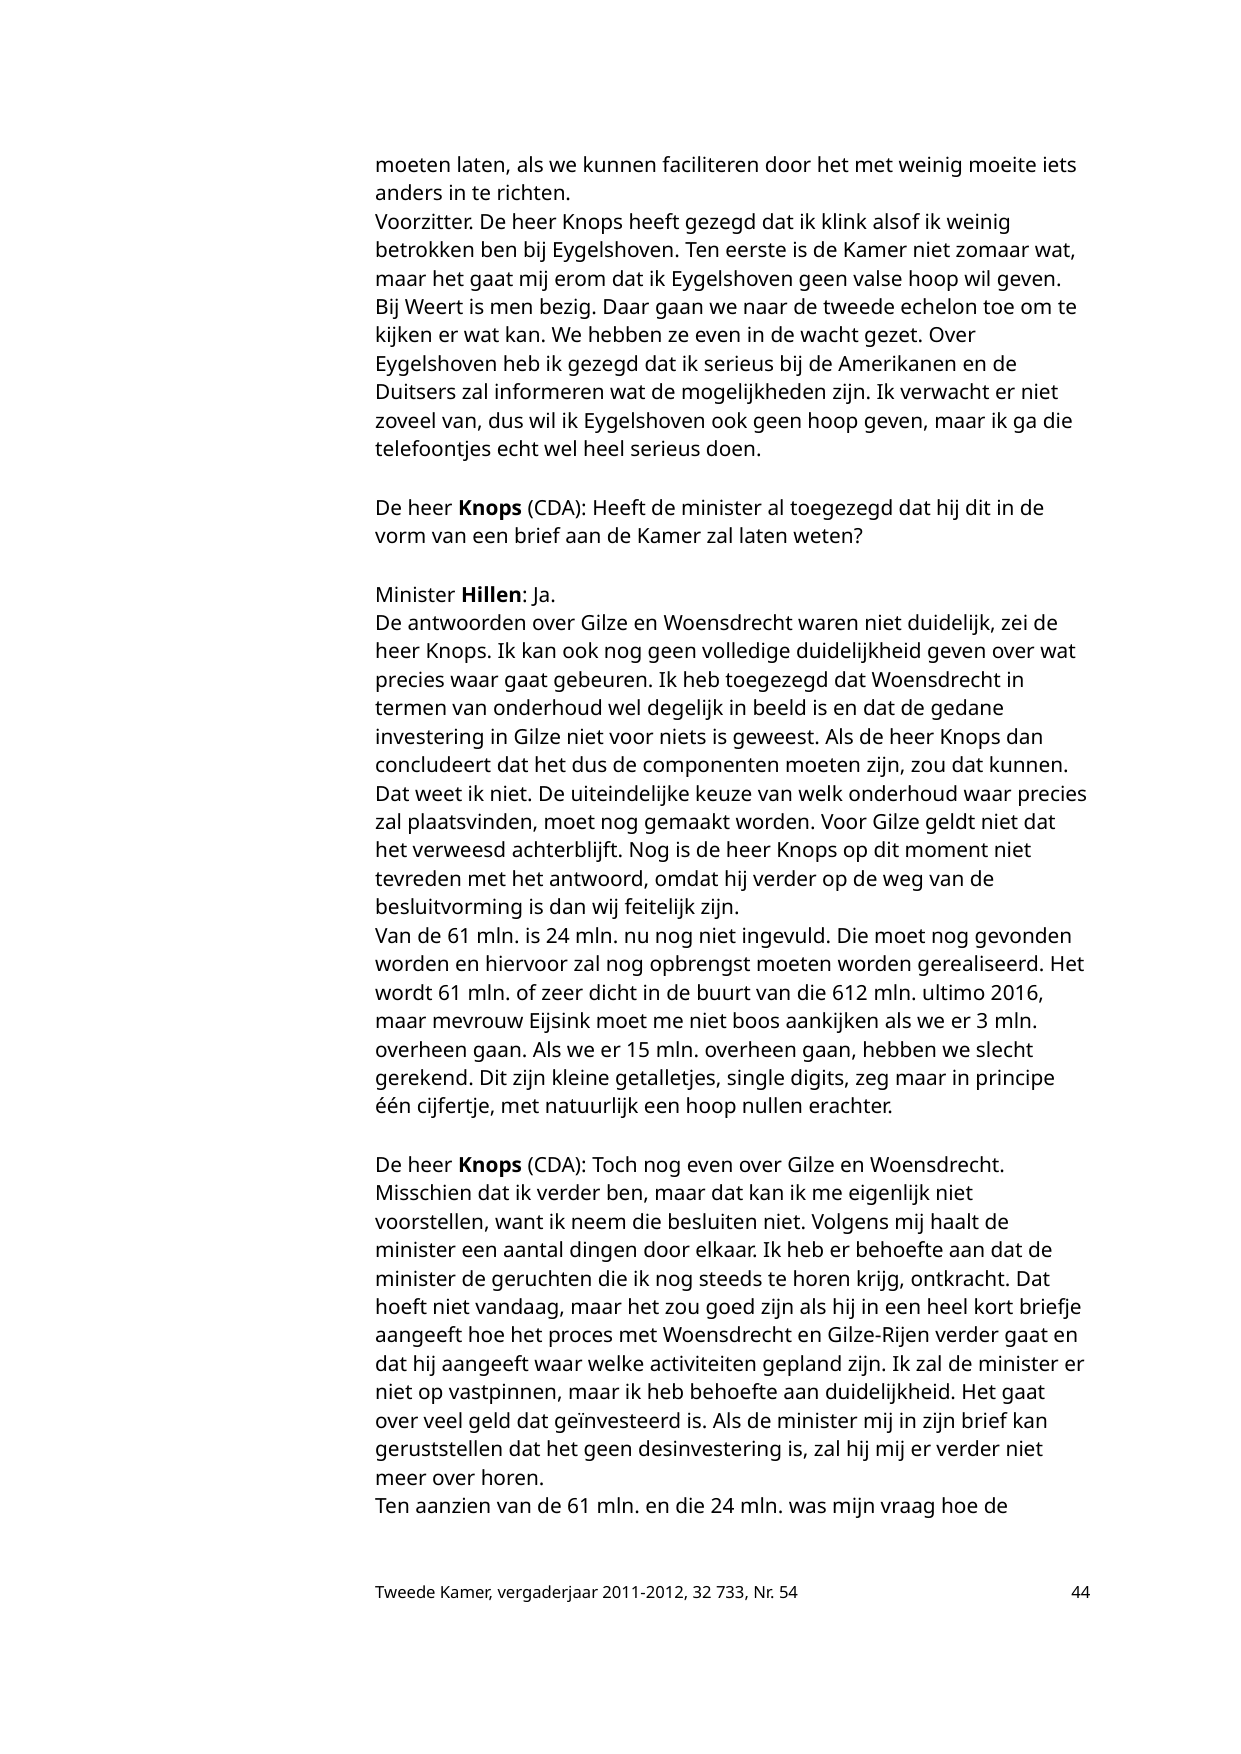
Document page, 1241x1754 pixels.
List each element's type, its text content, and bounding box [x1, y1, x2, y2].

text Minister Hillen: Ja. [375, 580, 1090, 608]
text moeten laten, als we kunnen faciliteren door het met weinig moeite iets anders in te richten. [375, 150, 1090, 207]
text Ten aanzien van de 61 mln. en die 24 mln. was mijn vraag hoe de [375, 1491, 1090, 1520]
text De heer Knops (CDA): Toch nog even over Gilze en Woensdrecht. Misschien dat ik verder ben, maar dat kan ik me eigenlijk niet voorstellen, want ik neem die besluiten niet. Volgens mij haalt de minister een aantal dingen door elkaar. Ik heb er behoefte aan dat de minister de geruchten die ik nog steeds te horen krijg, ontkracht. Dat hoeft niet vandaag, maar het zou goed zijn als hij in een heel kort briefje aangeeft hoe het proces met Woensdrecht en Gilze-Rijen verder gaat en dat hij aangeeft waar welke activiteiten gepland zijn. Ik zal de minister er niet op vastpinnen, maar ik heb behoefte aan duidelijkheid. Het gaat over veel geld dat geïnvesteerd is. Als de minister mij in zijn brief kan geruststellen dat het geen desinvestering is, zal hij mij er verder niet meer over horen. [375, 1150, 1090, 1491]
text Voorzitter. De heer Knops heeft gezegd dat ik klink alsof ik weinig betrokken ben bij Eygelshoven. Ten eerste is de Kamer niet zomaar wat, maar het gaat mij erom dat ik Eygelshoven geen valse hoop wil geven. Bij Weert is men bezig. Daar gaan we naar de tweede echelon toe om te kijken er wat kan. We hebben ze even in de wacht gezet. Over Eygelshoven heb ik gezegd dat ik serieus bij de Amerikanen en de Duitsers zal informeren wat de mogelijkheden zijn. Ik verwacht er niet zoveel van, dus wil ik Eygelshoven ook geen hoop geven, maar ik ga die telefoontjes echt wel heel serieus doen. [375, 207, 1090, 463]
text Van de 61 mln. is 24 mln. nu nog niet ingevuld. Die moet nog gevonden worden en hiervoor zal nog opbrengst moeten worden gerealiseerd. Het wordt 61 mln. of zeer dicht in de buurt van die 612 mln. ultimo 2016, maar mevrouw Eijsink moet me niet boos aankijken als we er 3 mln. overheen gaan. Als we er 15 mln. overheen gaan, hebben we slecht gerekend. Dit zijn kleine getalletjes, single digits, zeg maar in principe één cijfertje, met natuurlijk een hoop nullen erachter. [375, 921, 1090, 1120]
text De antwoorden over Gilze en Woensdrecht waren niet duidelijk, zei de heer Knops. Ik kan ook nog geen volledige duidelijkheid geven over wat precies waar gaat gebeuren. Ik heb toegezegd dat Woensdrecht in termen van onderhoud wel degelijk in beeld is en dat de gedane investering in Gilze niet voor niets is geweest. Als de heer Knops dan concludeert dat het dus de componenten moeten zijn, zou dat kunnen. Dat weet ik niet. De uiteindelijke keuze van welk onderhoud waar precies zal plaatsvinden, moet nog gemaakt worden. Voor Gilze geldt niet dat het verweesd achterblijft. Nog is de heer Knops op dit moment niet tevreden met het antwoord, omdat hij verder op de weg van de besluitvorming is dan wij feitelijk zijn. [375, 608, 1090, 921]
text De heer Knops (CDA): Heeft de minister al toegezegd dat hij dit in de vorm van een brief aan de Kamer zal laten weten? [375, 493, 1090, 550]
